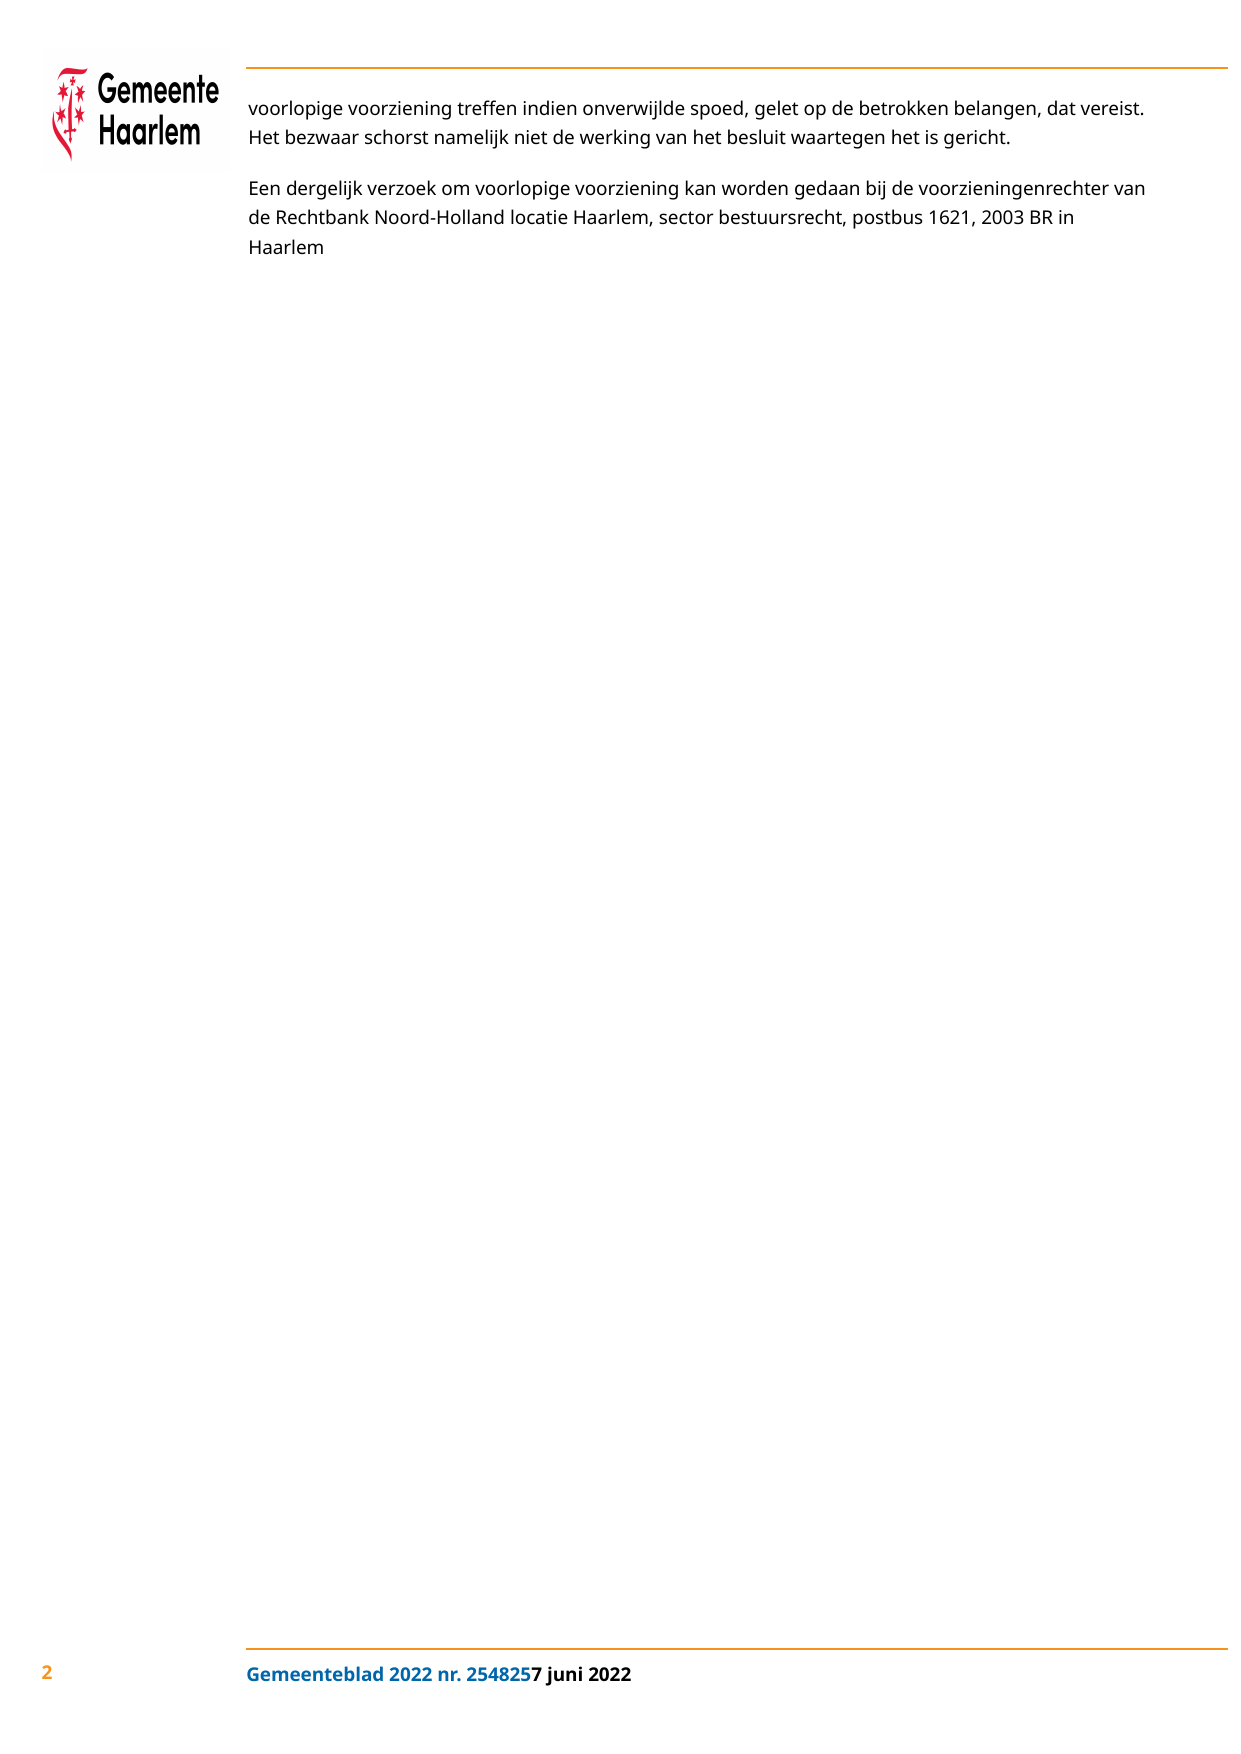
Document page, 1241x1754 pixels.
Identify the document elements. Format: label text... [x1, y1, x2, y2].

text voorlopige voorziening treffen indien onverwijlde spoed, gelet op de betrokken belangen, dat vereist. Het bezwaar schorst namelijk niet de werking van het besluit waartegen het is gericht. [248, 95, 1152, 150]
picture [41, 47, 231, 172]
text Een dergelijk verzoek om voorlopige voorziening kan worden gedaan bij de voorzieningenrechter van de Rechtbank Noord-Holland locatie Haarlem, sector bestuursrecht, postbus 1621, 2003 BR in Haarlem [248, 175, 1152, 260]
